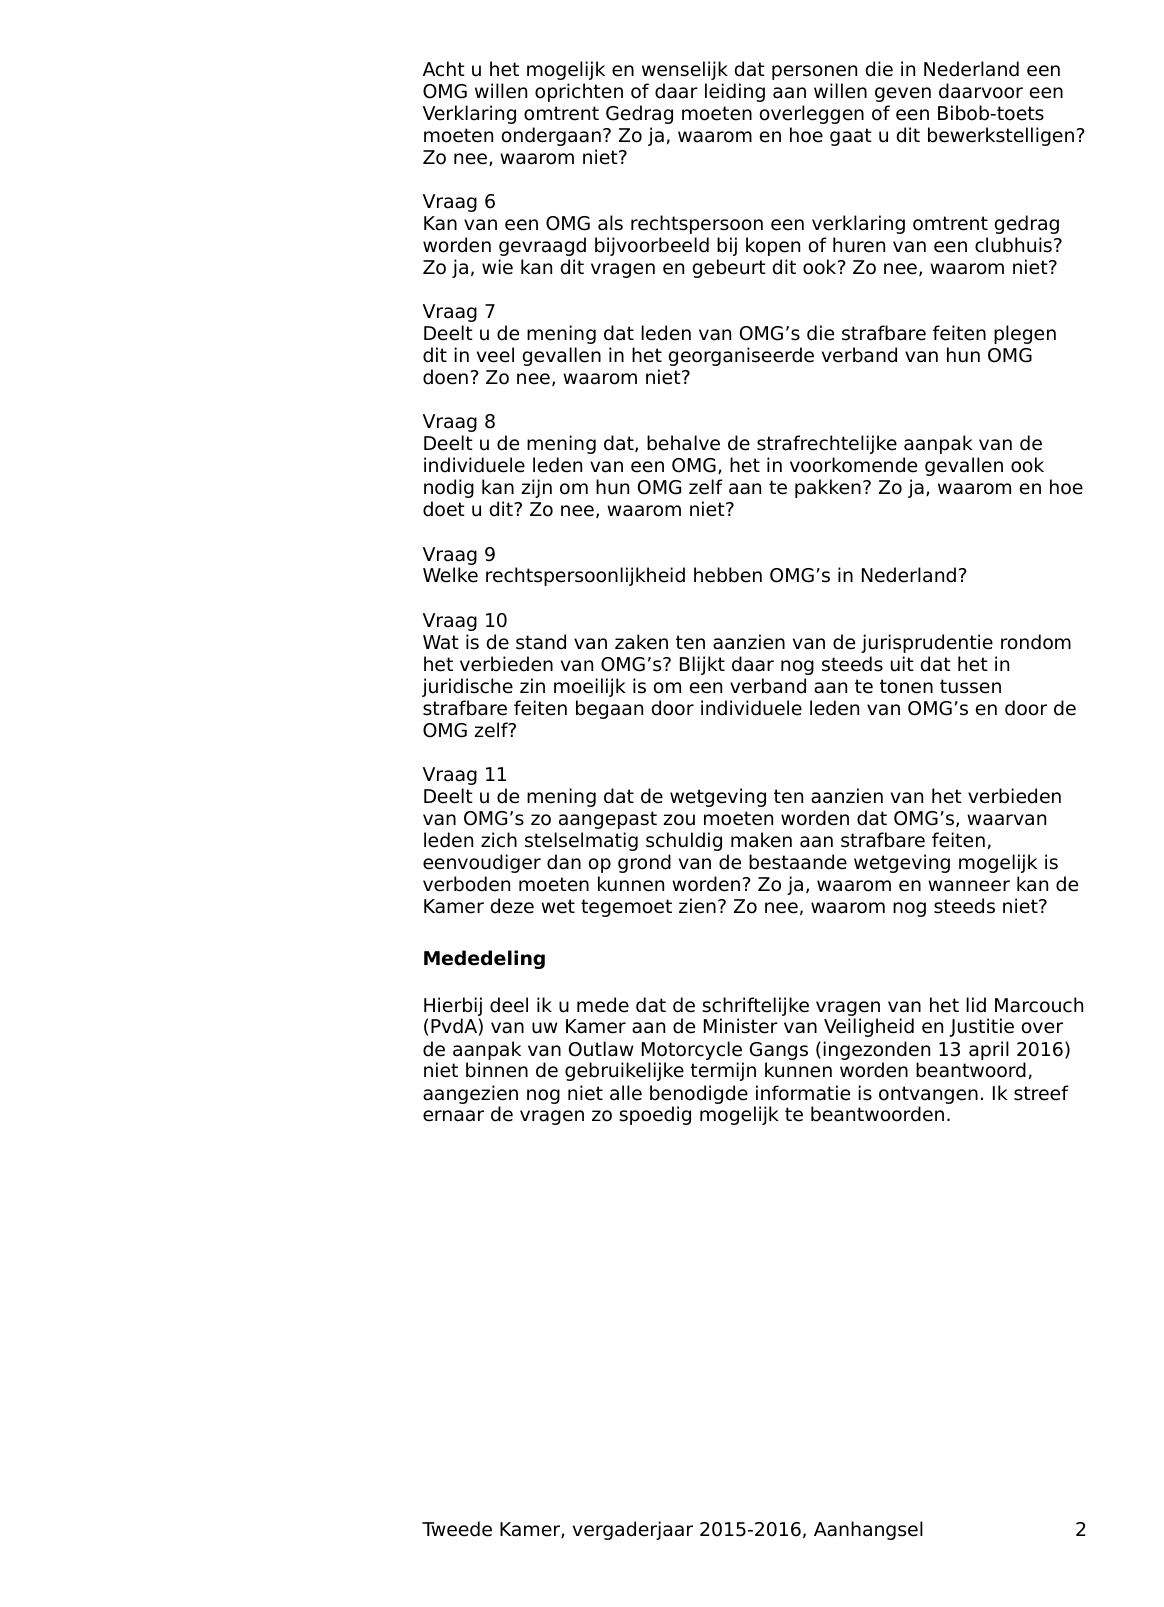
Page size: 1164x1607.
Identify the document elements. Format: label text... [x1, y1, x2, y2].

text Welke rechtspersoonlijkheid hebben OMG’s in Nederland? [422, 565, 1087, 587]
text Acht u het mogelijk en wenselijk dat personen die in Nederland een OMG willen oprichten of daar leiding aan willen geven daarvoor een Verklaring omtrent Gedrag moeten overleggen of een Bibob-toets moeten ondergaan? Zo ja, waarom en hoe gaat u dit bewerkstelligen? Zo nee, waarom niet? [422, 59, 1087, 169]
text Vraag 10 [422, 609, 1087, 632]
text Vraag 8 [422, 411, 1087, 433]
text Vraag 6 [422, 191, 1087, 213]
text Kan van een OMG als rechtspersoon een verklaring omtrent gedrag worden gevraagd bijvoorbeeld bij kopen of huren van een clubhuis? Zo ja, wie kan dit vragen en gebeurt dit ook? Zo nee, waarom niet? [422, 213, 1087, 279]
text Wat is de stand van zaken ten aanzien van de jurisprudentie rondom het verbieden van OMG’s? Blijkt daar nog steeds uit dat het in juridische zin moeilijk is om een verband aan te tonen tussen strafbare feiten begaan door individuele leden van OMG’s en door de OMG zelf? [422, 632, 1087, 741]
text Deelt u de mening dat, behalve de strafrechtelijke aanpak van de individuele leden van een OMG, het in voorkomende gevallen ook nodig kan zijn om hun OMG zelf aan te pakken? Zo ja, waarom en hoe doet u dit? Zo nee, waarom niet? [422, 433, 1087, 521]
text Hierbij deel ik u mede dat de schriftelijke vragen van het lid Marcouch (PvdA) van uw Kamer aan de Minister van Veiligheid en Justitie over de aanpak van Outlaw Motorcycle Gangs (ingezonden 13 april 2016) niet binnen de gebruikelijke termijn kunnen worden beantwoord, aangezien nog niet alle benodigde informatie is ontvangen. Ik streef ernaar de vragen zo spoedig mogelijk te beantwoorden. [422, 994, 1087, 1126]
subtitle Mededeling [422, 947, 1087, 969]
text Vraag 9 [422, 543, 1087, 565]
text Deelt u de mening dat leden van OMG’s die strafbare feiten plegen dit in veel gevallen in het georganiseerde verband van hun OMG doen? Zo nee, waarom niet? [422, 323, 1087, 389]
text Vraag 7 [422, 301, 1087, 323]
text Vraag 11 [422, 764, 1087, 786]
text Deelt u de mening dat de wetgeving ten aanzien van het verbieden van OMG’s zo aangepast zou moeten worden dat OMG’s, waarvan leden zich stelselmatig schuldig maken aan strafbare feiten, eenvoudiger dan op grond van de bestaande wetgeving mogelijk is verboden moeten kunnen worden? Zo ja, waarom en wanneer kan de Kamer deze wet tegemoet zien? Zo nee, waarom nog steeds niet? [422, 786, 1087, 917]
